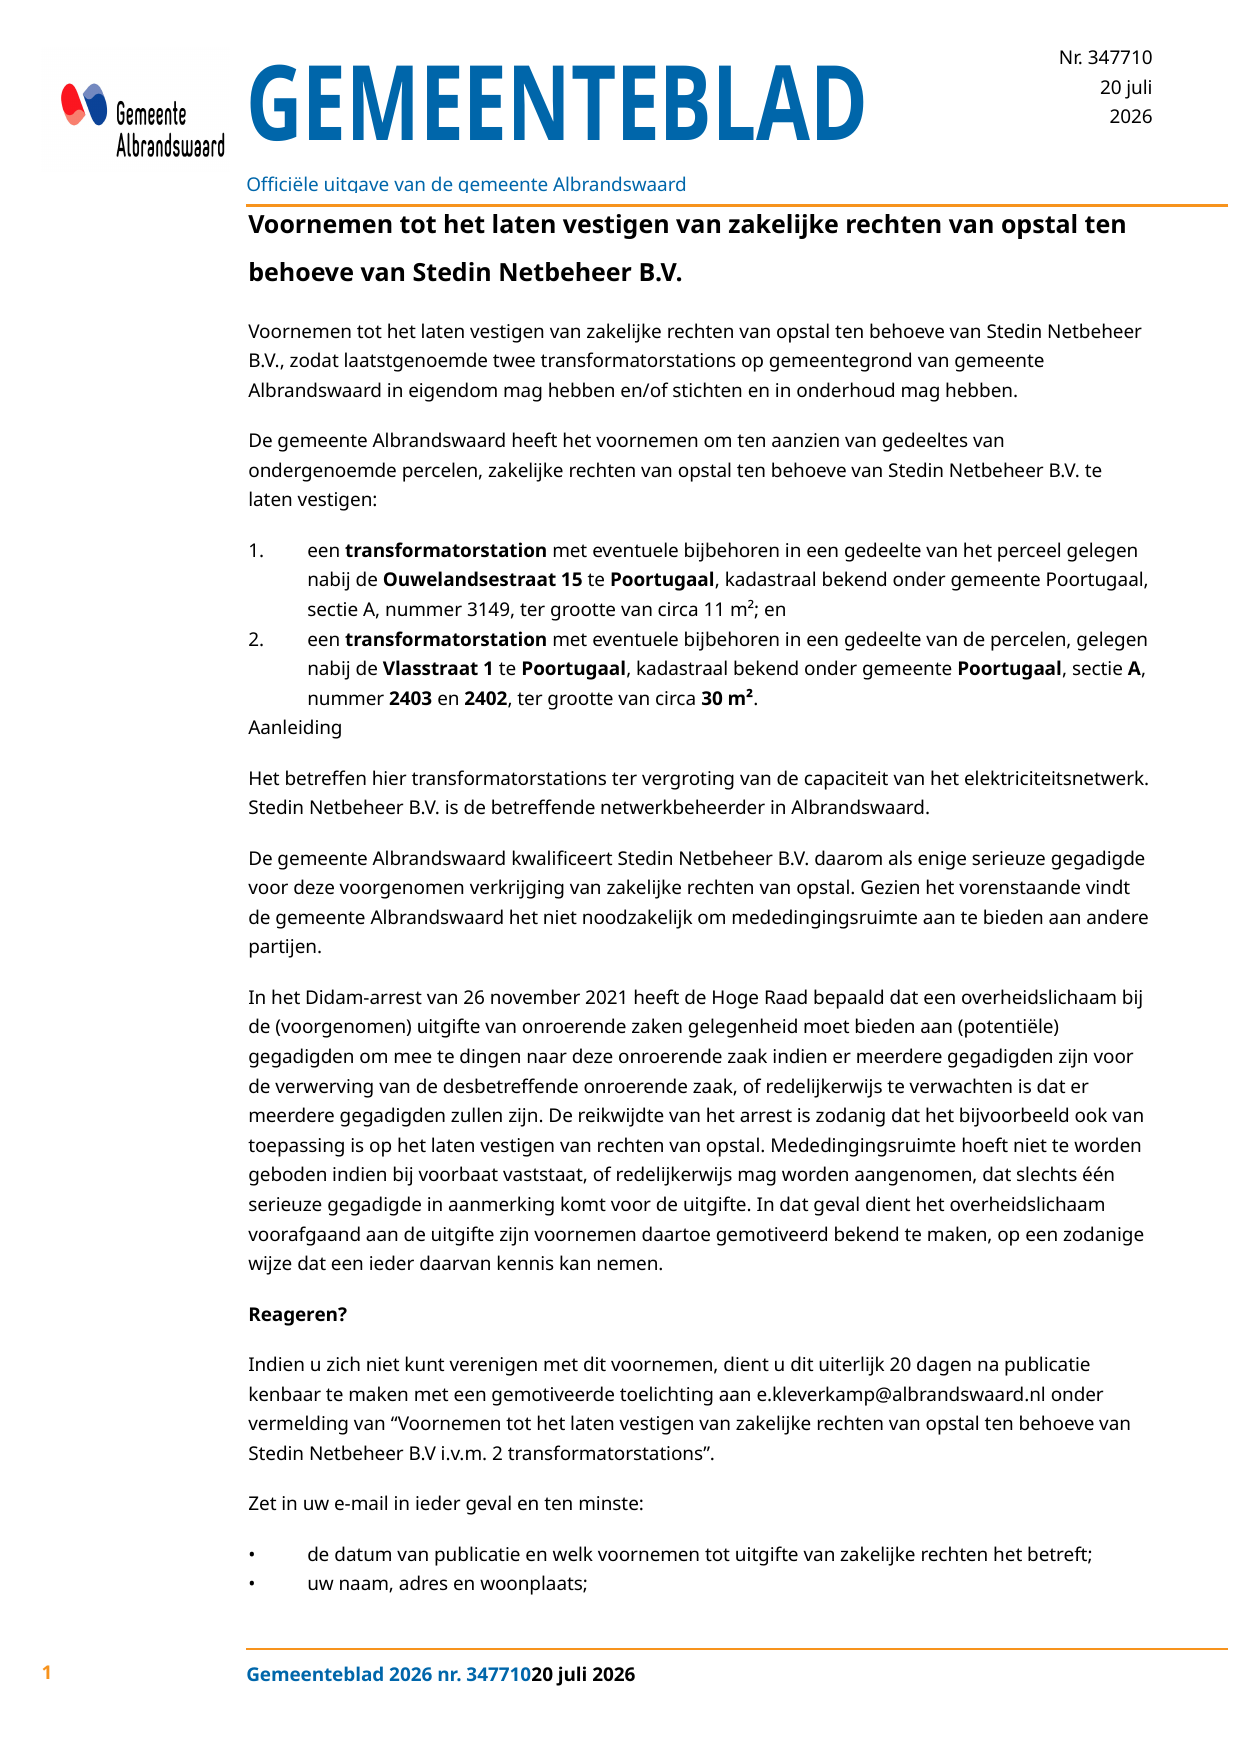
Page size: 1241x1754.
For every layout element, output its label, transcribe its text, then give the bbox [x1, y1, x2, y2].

text Zet in uw e-mail in ieder geval en ten minste: [248, 1490, 1152, 1516]
text Voornemen tot het laten vestigen van zakelijke rechten van opstal ten behoeve van Stedin Netbeheer B.V. [248, 207, 1152, 288]
text Aanleiding [248, 714, 1152, 740]
list een transformatorstation met eventuele bijbehoren in een gedeelte van het perceel gelegen nabij de Ouwelandsestraat 15 te Poortugaal, kadastraal bekend onder gemeente Poortugaal, sectie A, nummer 3149, ter grootte van circa 11 m²; en [248, 537, 1152, 622]
text Voornemen tot het laten vestigen van zakelijke rechten van opstal ten behoeve van Stedin Netbeheer B.V., zodat laatstgenoemde twee transformatorstations op gemeentegrond van gemeente Albrandswaard in eigendom mag hebben en/of stichten en in onderhoud mag hebben. [248, 318, 1152, 403]
list de datum van publicatie en welk voornemen tot uitgifte van zakelijke rechten het betreft; [248, 1541, 1152, 1567]
text Het betreffen hier transformatorstations ter vergroting van de capaciteit van het elektriciteitsnetwerk. Stedin Netbeheer B.V. is de betreffende netwerkbeheerder in Albrandswaard. [248, 765, 1152, 820]
text In het Didam-arrest van 26 november 2021 heeft de Hoge Raad bepaald dat een overheidslichaam bij de (voorgenomen) uitgifte van onroerende zaken gelegenheid moet bieden aan (potentiële) gegadigden om mee te dingen naar deze onroerende zaak indien er meerdere gegadigden zijn voor de verwerving van de desbetreffende onroerende zaak, of redelijkerwijs te verwachten is dat er meerdere gegadigden zullen zijn. De reikwijdte van het arrest is zodanig dat het bijvoorbeeld ook van toepassing is op het laten vestigen van rechten van opstal. Mededingingsruimte hoeft niet te worden geboden indien bij voorbaat vaststaat, of redelijkerwijs mag worden aangenomen, dat slechts één serieuze gegadigde in aanmerking komt voor de uitgifte. In dat geval dient het overheidslichaam voorafgaand aan de uitgifte zijn voornemen daartoe gemotiveerd bekend te maken, op een zodanige wijze dat een ieder daarvan kennis kan nemen. [248, 984, 1152, 1276]
text De gemeente Albrandswaard heeft het voornemen om ten aanzien van gedeeltes van ondergenoemde percelen, zakelijke rechten van opstal ten behoeve van Stedin Netbeheer B.V. te laten vestigen: [248, 427, 1152, 512]
list een transformatorstation met eventuele bijbehoren in een gedeelte van de percelen, gelegen nabij de Vlasstraat 1 te Poortugaal, kadastraal bekend onder gemeente Poortugaal, sectie A, nummer 2403 en 2402, ter grootte van circa 30 m². [248, 626, 1152, 711]
list uw naam, adres en woonplaats; [248, 1570, 1152, 1596]
text Reageren? [248, 1301, 1152, 1327]
text De gemeente Albrandswaard kwalificeert Stedin Netbeheer B.V. daarom als enige serieuze gegadigde voor deze voorgenomen verkrijging van zakelijke rechten van opstal. Gezien het vorenstaande vindt de gemeente Albrandswaard het niet noodzakelijk om mededingingsruimte aan te bieden aan andere partijen. [248, 845, 1152, 959]
text Indien u zich niet kunt verenigen met dit voornemen, dient u dit uiterlijk 20 dagen na publicatie kenbaar te maken met een gemotiveerde toelichting aan e.kleverkamp@albrandswaard.nl onder vermelding van “Voornemen tot het laten vestigen van zakelijke rechten van opstal ten behoeve van Stedin Netbeheer B.V i.v.m. 2 transformatorstations”. [248, 1351, 1152, 1466]
picture [41, 47, 231, 172]
